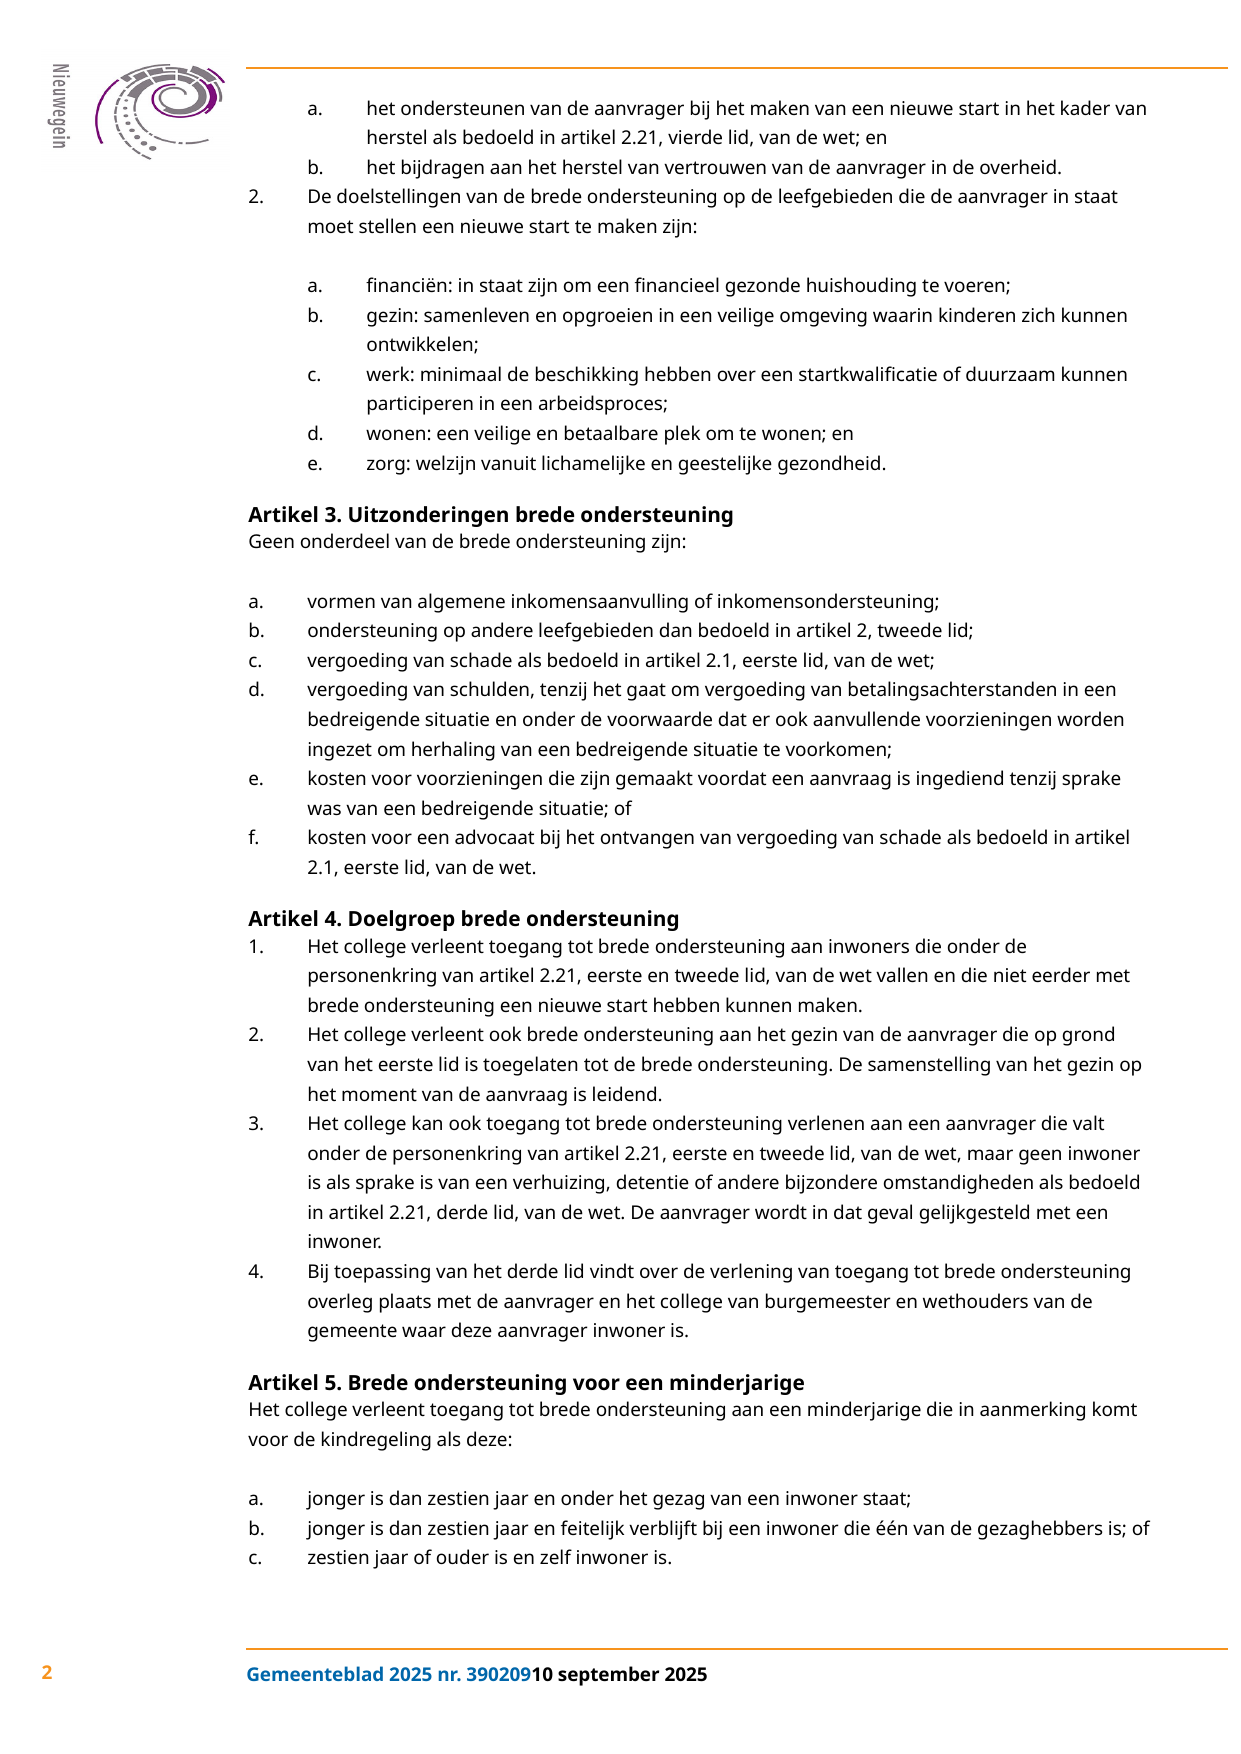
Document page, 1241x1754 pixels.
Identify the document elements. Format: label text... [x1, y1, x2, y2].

list jonger is dan zestien jaar en onder het gezag van een inwoner staat; [248, 1485, 1152, 1511]
text Artikel 3. Uitzonderingen brede ondersteuning [248, 500, 1152, 529]
list financiën: in staat zijn om een financieel gezonde huishouding te voeren; [307, 272, 1152, 298]
text Geen onderdeel van de brede ondersteuning zijn: [248, 529, 1152, 554]
list Het college kan ook toegang tot brede ondersteuning verlenen aan een aanvrager die valt onder de personenkring van artikel 2.21, eerste en tweede lid, van de wet, maar geen inwoner is als sprake is van een verhuizing, detentie of andere bijzondere omstandigheden als bedoeld in artikel 2.21, derde lid, van de wet. De aanvrager wordt in dat geval gelijkgesteld met een inwoner. [248, 1110, 1152, 1254]
text Artikel 4. Doelgroep brede ondersteuning [248, 904, 1152, 933]
list Bij toepassing van het derde lid vindt over de verlening van toegang tot brede ondersteuning overleg plaats met de aanvrager en het college van burgemeester en wethouders van de gemeente waar deze aanvrager inwoner is. [248, 1258, 1152, 1343]
text Artikel 5. Brede ondersteuning voor een minderjarige [248, 1368, 1152, 1396]
list het ondersteunen van de aanvrager bij het maken van een nieuwe start in het kader van herstel als bedoeld in artikel 2.21, vierde lid, van de wet; en [307, 95, 1152, 150]
list werk: minimaal de beschikking hebben over een startkwalificatie of duurzaam kunnen participeren in een arbeidsproces; [307, 361, 1152, 416]
list kosten voor voorzieningen die zijn gemaakt voordat een aanvraag is ingediend tenzij sprake was van een bedreigende situatie; of [248, 765, 1152, 821]
list Het college verleent ook brede ondersteuning aan het gezin van de aanvrager die op grond van het eerste lid is toegelaten tot de brede ondersteuning. De samenstelling van het gezin op het moment van de aanvraag is leidend. [248, 1022, 1152, 1107]
list gezin: samenleven en opgroeien in een veilige omgeving waarin kinderen zich kunnen ontwikkelen; [307, 302, 1152, 357]
list vergoeding van schulden, tenzij het gaat om vergoeding van betalingsachterstanden in een bedreigende situatie en onder de voorwaarde dat er ook aanvullende voorzieningen worden ingezet om herhaling van een bedreigende situatie te voorkomen; [248, 677, 1152, 761]
list wonen: een veilige en betaalbare plek om te wonen; en [307, 420, 1152, 446]
picture [41, 47, 231, 172]
list zestien jaar of ouder is en zelf inwoner is. [248, 1544, 1152, 1570]
list kosten voor een advocaat bij het ontvangen van vergoeding van schade als bedoeld in artikel 2.1, eerste lid, van de wet. [248, 824, 1152, 880]
list ondersteuning op andere leefgebieden dan bedoeld in artikel 2, tweede lid; [248, 617, 1152, 643]
list vergoeding van schade als bedoeld in artikel 2.1, eerste lid, van de wet; [248, 647, 1152, 673]
list Het college verleent toegang tot brede ondersteuning aan inwoners die onder de personenkring van artikel 2.21, eerste en tweede lid, van de wet vallen en die niet eerder met brede ondersteuning een nieuwe start hebben kunnen maken. [248, 933, 1152, 1018]
list jonger is dan zestien jaar en feitelijk verblijft bij een inwoner die één van de gezaghebbers is; of [248, 1515, 1152, 1540]
text Het college verleent toegang tot brede ondersteuning aan een minderjarige die in aanmerking komt voor de kindregeling als deze: [248, 1396, 1152, 1452]
list zorg: welzijn vanuit lichamelijke en geestelijke gezondheid. [307, 450, 1152, 476]
list De doelstellingen van de brede ondersteuning op de leefgebieden die de aanvrager in staat moet stellen een nieuwe start te maken zijn: [248, 183, 1152, 239]
list het bijdragen aan het herstel van vertrouwen van de aanvrager in de overheid. [307, 154, 1152, 180]
list vormen van algemene inkomensaanvulling of inkomensondersteuning; [248, 588, 1152, 613]
